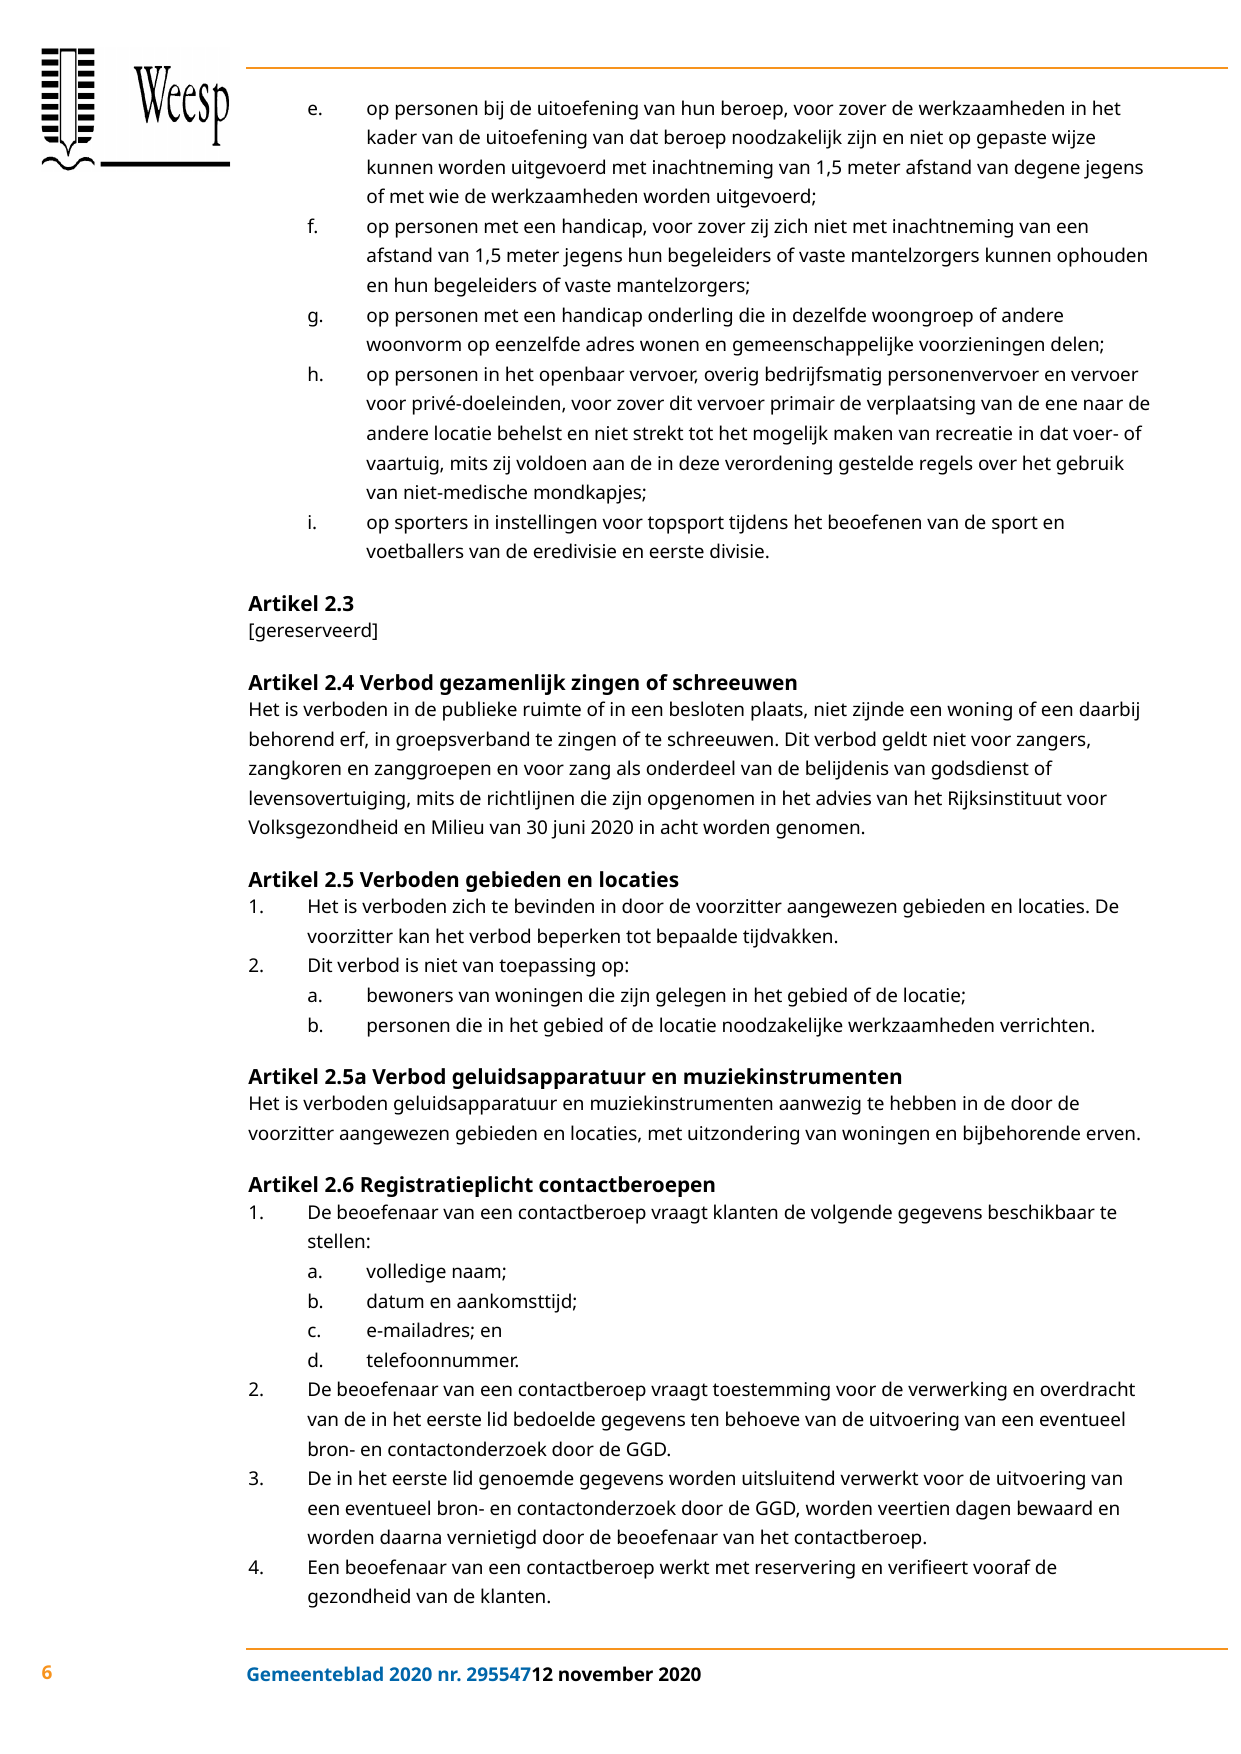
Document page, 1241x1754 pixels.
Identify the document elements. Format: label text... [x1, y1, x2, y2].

list volledige naam; [307, 1258, 1152, 1284]
list datum en aankomsttijd; [307, 1288, 1152, 1313]
text Artikel 2.4 Verbod gezamenlijk zingen of schreeuwen [248, 668, 1152, 696]
list De beoefenaar van een contactberoep vraagt klanten de volgende gegevens beschikbaar te stellen: [248, 1199, 1152, 1254]
list op sporters in instellingen voor topsport tijdens het beoefenen van de sport en voetballers van de eredivisie en eerste divisie. [307, 509, 1152, 564]
text Artikel 2.5a Verbod geluidsapparatuur en muziekinstrumenten [248, 1062, 1152, 1091]
list bewoners van woningen die zijn gelegen in het gebied of de locatie; [307, 982, 1152, 1008]
list De beoefenaar van een contactberoep vraagt toestemming voor de verwerking en overdracht van de in het eerste lid bedoelde gegevens ten behoeve van de uitvoering van een eventueel bron- en contactonderzoek door de GGD. [248, 1377, 1152, 1461]
list op personen in het openbaar vervoer, overig bedrijfsmatig personenvervoer en vervoer voor privé-doeleinden, voor zover dit vervoer primair de verplaatsing van de ene naar de andere locatie behelst en niet strekt tot het mogelijk maken van recreatie in dat voer- of vaartuig, mits zij voldoen aan de in deze verordening gestelde regels over het gebruik van niet-medische mondkapjes; [307, 361, 1152, 505]
list op personen bij de uitoefening van hun beroep, voor zover de werkzaamheden in het kader van de uitoefening van dat beroep noodzakelijk zijn en niet op gepaste wijze kunnen worden uitgevoerd met inachtneming van 1,5 meter afstand van degene jegens of met wie de werkzaamheden worden uitgevoerd; [307, 95, 1152, 209]
text Het is verboden geluidsapparatuur en muziekinstrumenten aanwezig te hebben in de door de voorzitter aangewezen gebieden en locaties, met uitzondering van woningen en bijbehorende erven. [248, 1091, 1152, 1146]
text Artikel 2.3 [248, 589, 1152, 617]
list Een beoefenaar van een contactberoep werkt met reservering en verifieert vooraf de gezondheid van de klanten. [248, 1554, 1152, 1609]
text Het is verboden in de publieke ruimte of in een besloten plaats, niet zijnde een woning of een daarbij behorend erf, in groepsverband te zingen of te schreeuwen. Dit verbod geldt niet voor zangers, zangkoren en zanggroepen en voor zang als onderdeel van de belijdenis van godsdienst of levensovertuiging, mits de richtlijnen die zijn opgenomen in het advies van het Rijksinstituut voor Volksgezondheid en Milieu van 30 juni 2020 in acht worden genomen. [248, 696, 1152, 840]
list telefoonnummer. [307, 1347, 1152, 1373]
list personen die in het gebied of de locatie noodzakelijke werkzaamheden verrichten. [307, 1012, 1152, 1037]
list e-mailadres; en [307, 1317, 1152, 1343]
text Artikel 2.5 Verboden gebieden en locaties [248, 865, 1152, 893]
list Het is verboden zich te bevinden in door de voorzitter aangewezen gebieden en locaties. De voorzitter kan het verbod beperken tot bepaalde tijdvakken. [248, 893, 1152, 949]
list De in het eerste lid genoemde gegevens worden uitsluitend verwerkt voor de uitvoering van een eventueel bron- en contactonderzoek door de GGD, worden veertien dagen bewaard en worden daarna vernietigd door de beoefenaar van het contactberoep. [248, 1465, 1152, 1550]
list Dit verbod is niet van toepassing op: [248, 953, 1152, 978]
list op personen met een handicap, voor zover zij zich niet met inachtneming van een afstand van 1,5 meter jegens hun begeleiders of vaste mantelzorgers kunnen ophouden en hun begeleiders of vaste mantelzorgers; [307, 213, 1152, 298]
text [gereserveerd] [248, 617, 1152, 643]
text Artikel 2.6 Registratieplicht contactberoepen [248, 1171, 1152, 1199]
list op personen met een handicap onderling die in dezelfde woongroep of andere woonvorm op eenzelfde adres wonen en gemeenschappelijke voorzieningen delen; [307, 302, 1152, 357]
picture [41, 47, 231, 172]
